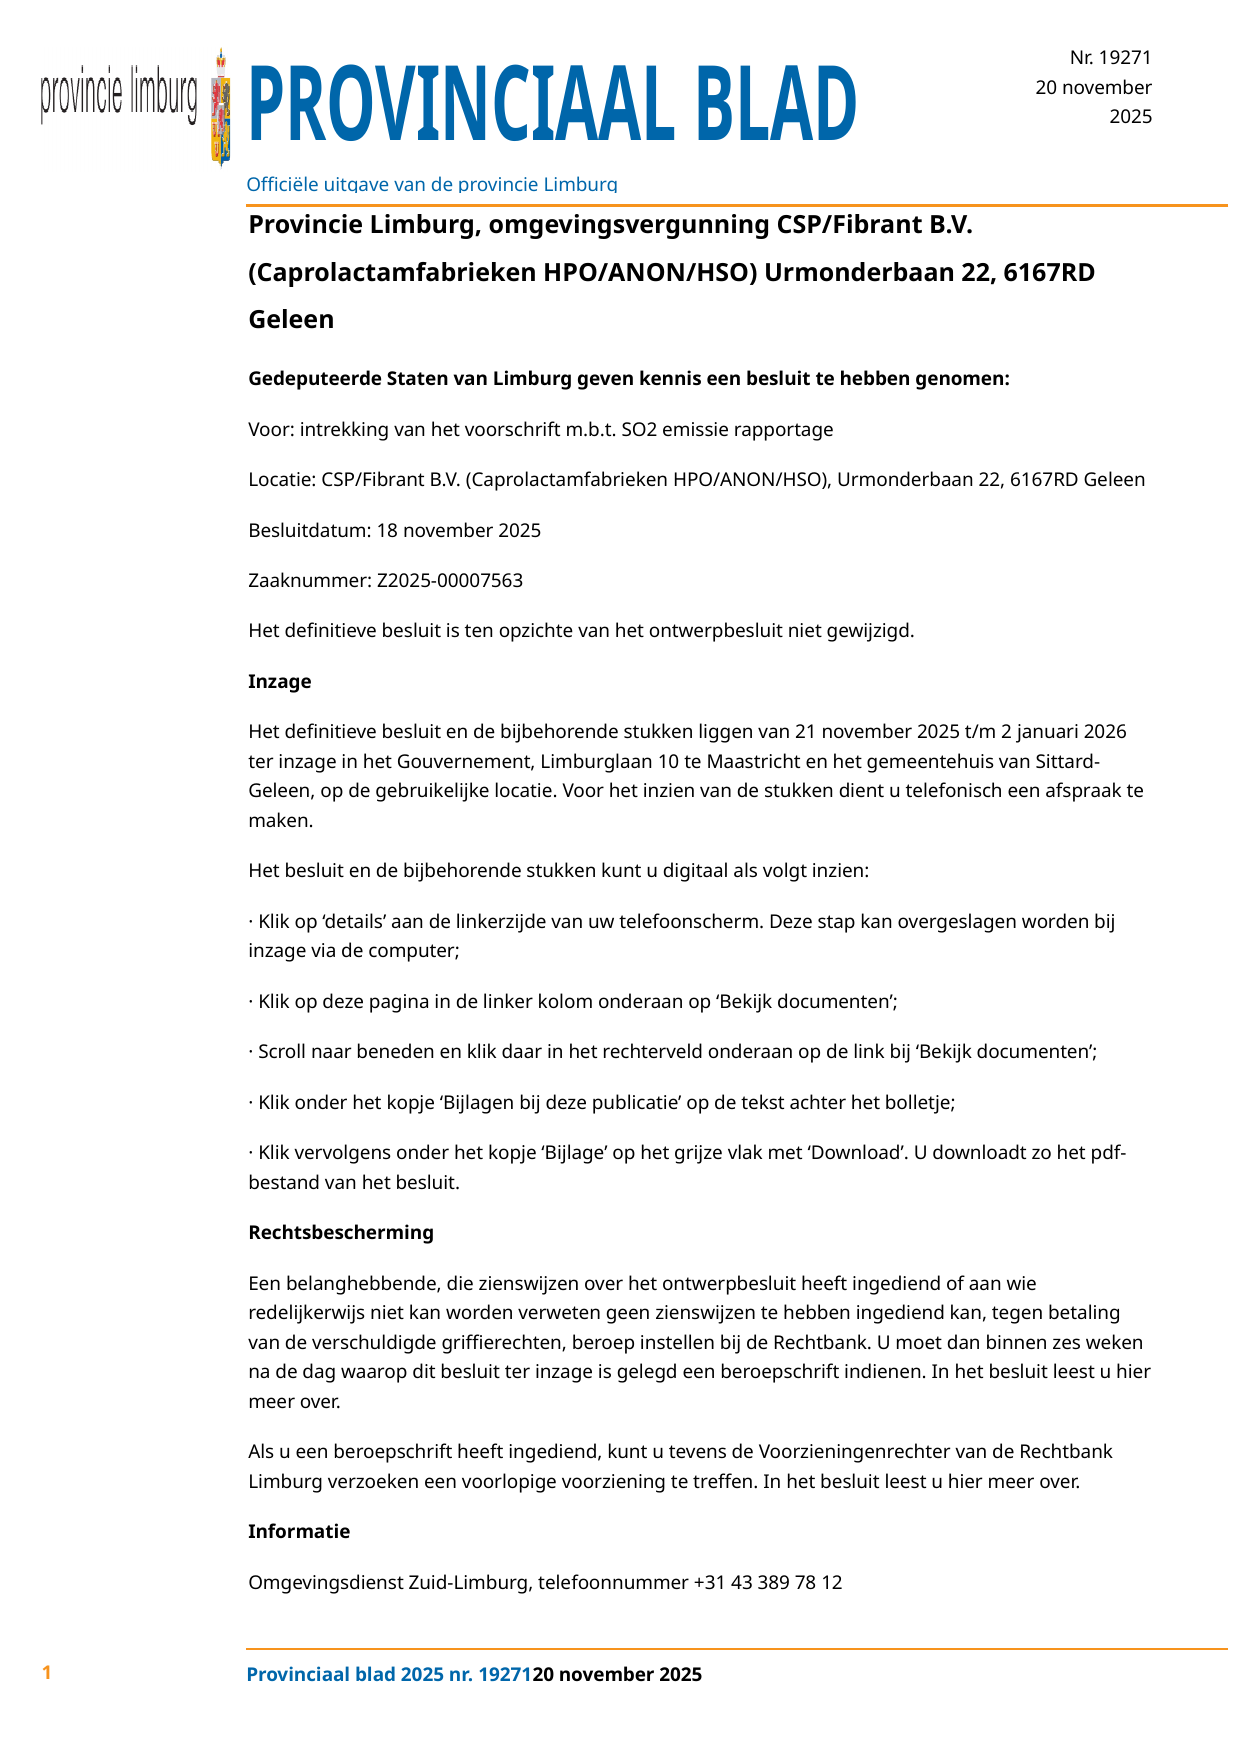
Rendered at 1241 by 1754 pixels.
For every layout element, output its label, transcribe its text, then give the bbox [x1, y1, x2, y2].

text Het definitieve besluit en de bijbehorende stukken liggen van 21 november 2025 t/m 2 januari 2026 ter inzage in het Gouvernement, Limburglaan 10 te Maastricht en het gemeentehuis van Sittard-Geleen, op de gebruikelijke locatie. Voor het inzien van de stukken dient u telefonisch een afspraak te maken. [248, 718, 1152, 833]
text Inzage [248, 668, 1152, 694]
text Zaaknummer: Z2025-00007563 [248, 567, 1152, 593]
text Als u een beroepschrift heeft ingediend, kunt u tevens de Voorzieningenrechter van de Rechtbank Limburg verzoeken een voorlopige voorziening te treffen. In het besluit leest u hier meer over. [248, 1438, 1152, 1494]
text Een belanghebbende, die zienswijzen over het ontwerpbesluit heeft ingediend of aan wie redelijkerwijs niet kan worden verweten geen zienswijzen te hebben ingediend kan, tegen betaling van de verschuldigde griffierechten, beroep instellen bij de Rechtbank. U moet dan binnen zes weken na de dag waarop dit besluit ter inzage is gelegd een beroepschrift indienen. In het besluit leest u hier meer over. [248, 1270, 1152, 1414]
text Het definitieve besluit is ten opzichte van het ontwerpbesluit niet gewijzigd. [248, 618, 1152, 643]
text Het besluit en de bijbehorende stukken kunt u digitaal als volgt inzien: [248, 858, 1152, 883]
text · Scroll naar beneden en klik daar in het rechterveld onderaan op de link bij ‘Bekijk documenten’; [248, 1038, 1152, 1064]
text · Klik vervolgens onder het kopje ‘Bijlage’ op het grijze vlak met ‘Download’. U downloadt zo het pdf-bestand van het besluit. [248, 1139, 1152, 1194]
text Voor: intrekking van het voorschrift m.b.t. SO2 emissie rapportage [248, 416, 1152, 442]
text Gedeputeerde Staten van Limburg geven kennis een besluit te hebben genomen: [248, 366, 1152, 391]
text · Klik onder het kopje ‘Bijlagen bij deze publicatie’ op de tekst achter het bolletje; [248, 1089, 1152, 1114]
text Locatie: CSP/Fibrant B.V. (Caprolactamfabrieken HPO/ANON/HSO), Urmonderbaan 22, 6167RD Geleen [248, 466, 1152, 492]
text Omgevingsdienst Zuid-Limburg, telefoonnummer +31 43 389 78 12 [248, 1569, 1152, 1594]
text Besluitdatum: 18 november 2025 [248, 517, 1152, 542]
text Informatie [248, 1518, 1152, 1544]
text · Klik op deze pagina in de linker kolom onderaan op ‘Bekijk documenten’; [248, 988, 1152, 1014]
picture [41, 47, 231, 172]
text Provincie Limburg, omgevingsvergunning CSP/Fibrant B.V. (Caprolactamfabrieken HPO/ANON/HSO) Urmonderbaan 22, 6167RD Geleen [248, 207, 1152, 336]
text · Klik op ‘details’ aan de linkerzijde van uw telefoonscherm. Deze stap kan overgeslagen worden bij inzage via de computer; [248, 908, 1152, 963]
text Rechtsbescherming [248, 1219, 1152, 1245]
